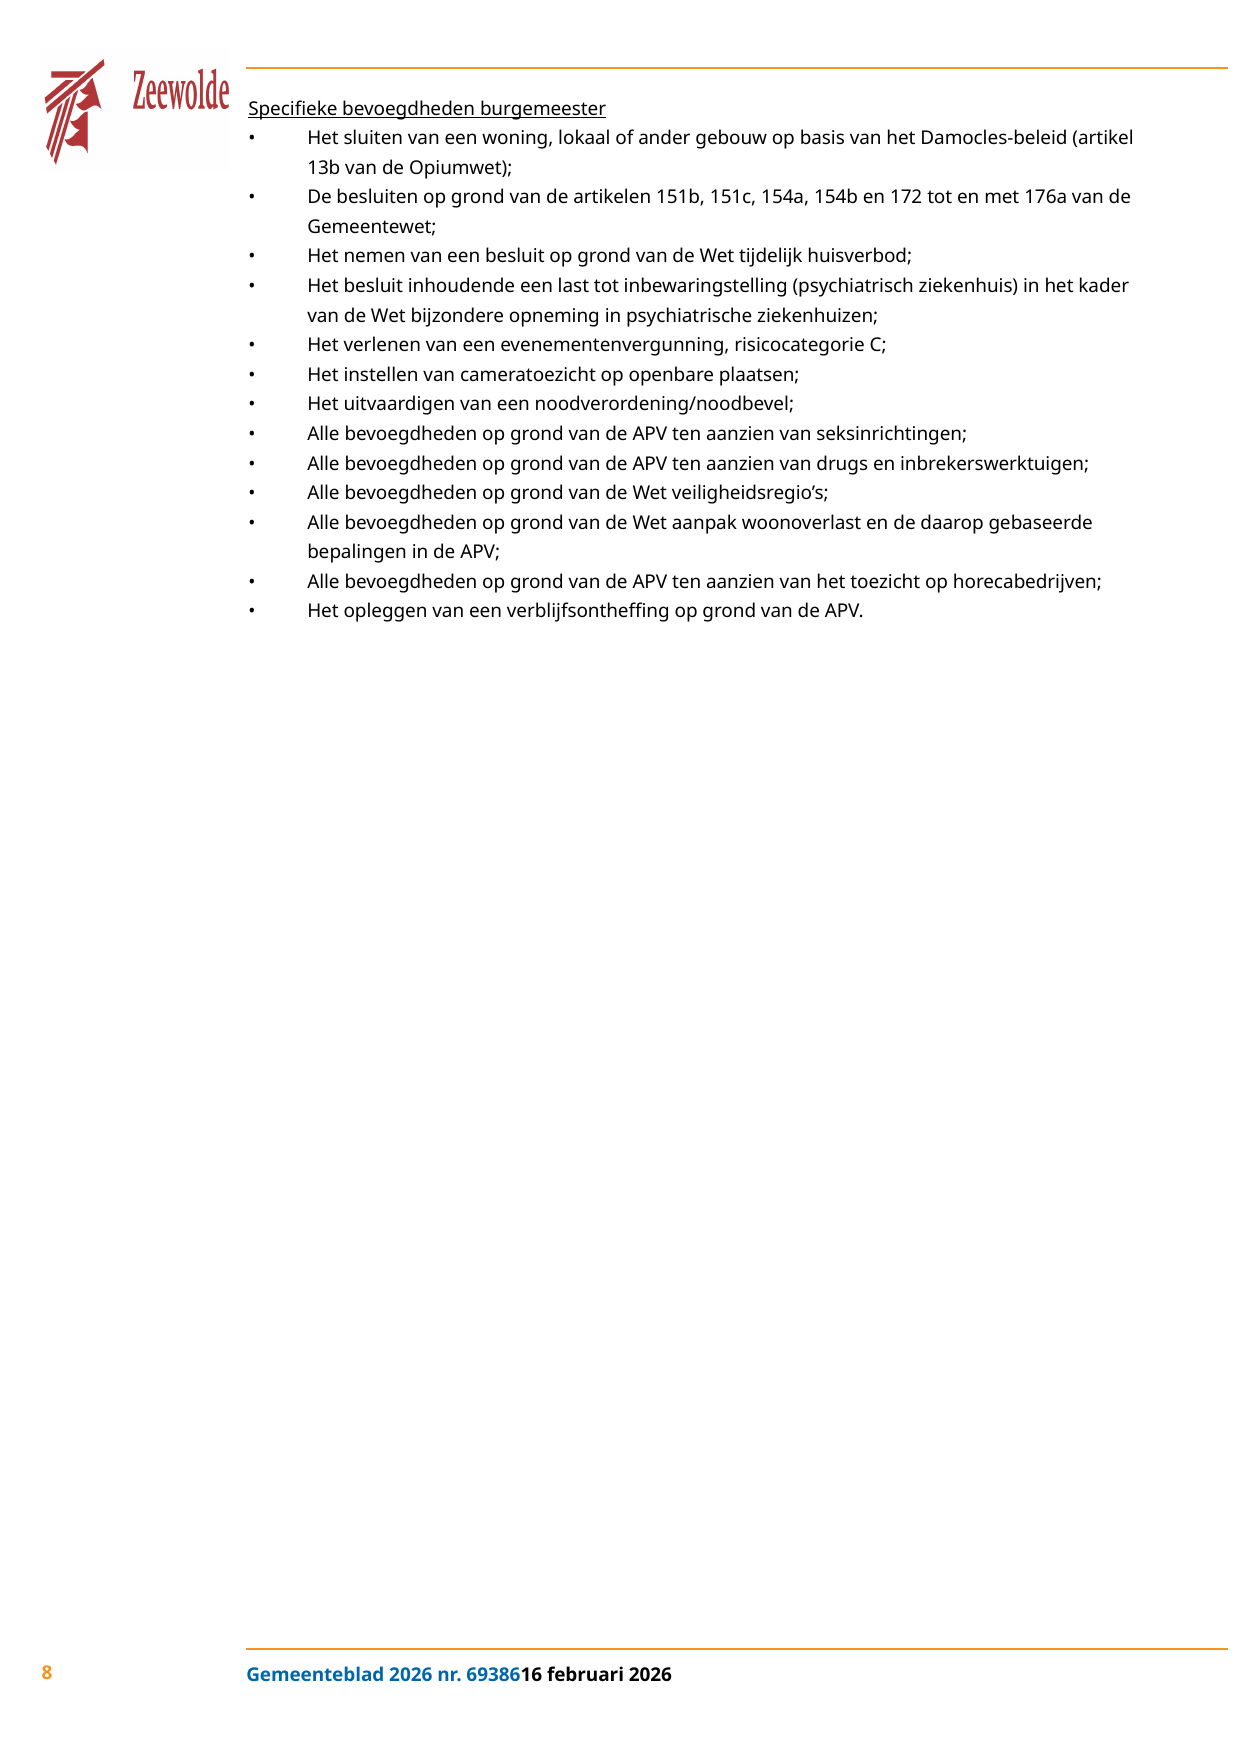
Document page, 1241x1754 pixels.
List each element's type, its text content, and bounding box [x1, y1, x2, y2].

list Het uitvaardigen van een noodverordening/noodbevel; [248, 391, 1152, 416]
text Specifieke bevoegdheden burgemeester [248, 95, 1152, 121]
list Het besluit inhoudende een last tot inbewaringstelling (psychiatrisch ziekenhuis) in het kader van de Wet bijzondere opneming in psychiatrische ziekenhuizen; [248, 272, 1152, 328]
list Alle bevoegdheden op grond van de APV ten aanzien van het toezicht op horecabedrijven; [248, 568, 1152, 594]
list Het opleggen van een verblijfsontheffing op grond van de APV. [248, 598, 1152, 623]
list De besluiten op grond van de artikelen 151b, 151c, 154a, 154b en 172 tot en met 176a van de Gemeentewet; [248, 183, 1152, 239]
list Alle bevoegdheden op grond van de Wet aanpak woonoverlast en de daarop gebaseerde bepalingen in de APV; [248, 509, 1152, 564]
list Het instellen van cameratoezicht op openbare plaatsen; [248, 361, 1152, 387]
list Alle bevoegdheden op grond van de APV ten aanzien van drugs en inbrekerswerktuigen; [248, 450, 1152, 476]
list Alle bevoegdheden op grond van de Wet veiligheidsregio’s; [248, 479, 1152, 505]
list Het sluiten van een woning, lokaal of ander gebouw op basis van het Damocles-beleid (artikel 13b van de Opiumwet); [248, 124, 1152, 180]
list Het verlenen van een evenementenvergunning, risicocategorie C; [248, 331, 1152, 357]
list Alle bevoegdheden op grond van de APV ten aanzien van seksinrichtingen; [248, 420, 1152, 446]
picture [41, 47, 231, 172]
list Het nemen van een besluit op grond van de Wet tijdelijk huisverbod; [248, 243, 1152, 268]
